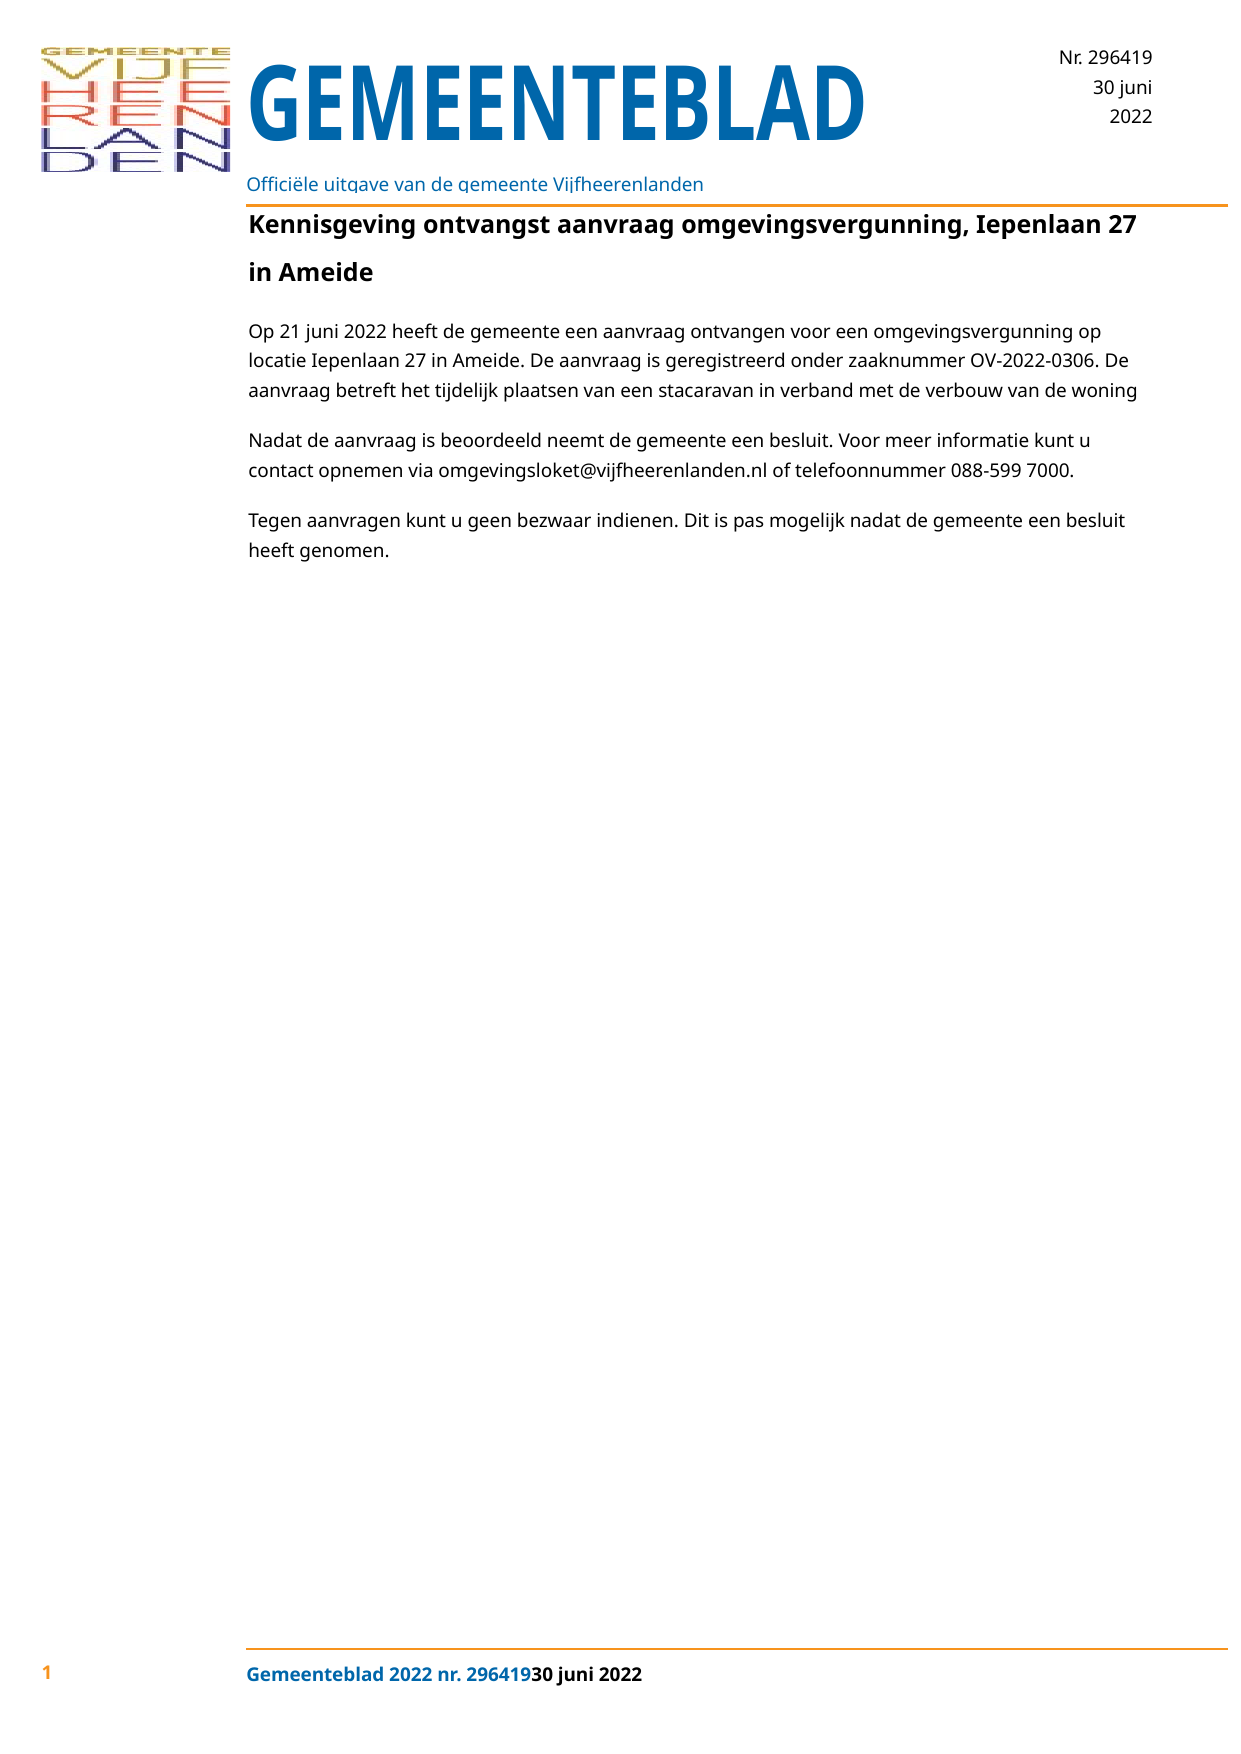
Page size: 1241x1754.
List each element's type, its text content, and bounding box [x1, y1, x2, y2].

text Nadat de aanvraag is beoordeeld neemt de gemeente een besluit. Voor meer informatie kunt u contact opnemen via omgevingsloket@vijfheerenlanden.nl of telefoonnummer 088-599 7000. [248, 427, 1152, 483]
text Kennisgeving ontvangst aanvraag omgevingsvergunning, Iepenlaan 27 in Ameide [248, 207, 1152, 288]
picture [41, 47, 231, 172]
text Tegen aanvragen kunt u geen bezwaar indienen. Dit is pas mogelijk nadat de gemeente een besluit heeft genomen. [248, 507, 1152, 563]
text Op 21 juni 2022 heeft de gemeente een aanvraag ontvangen voor een omgevingsvergunning op locatie Iepenlaan 27 in Ameide. De aanvraag is geregistreerd onder zaaknummer OV-2022-0306. De aanvraag betreft het tijdelijk plaatsen van een stacaravan in verband met de verbouw van de woning [248, 318, 1152, 403]
